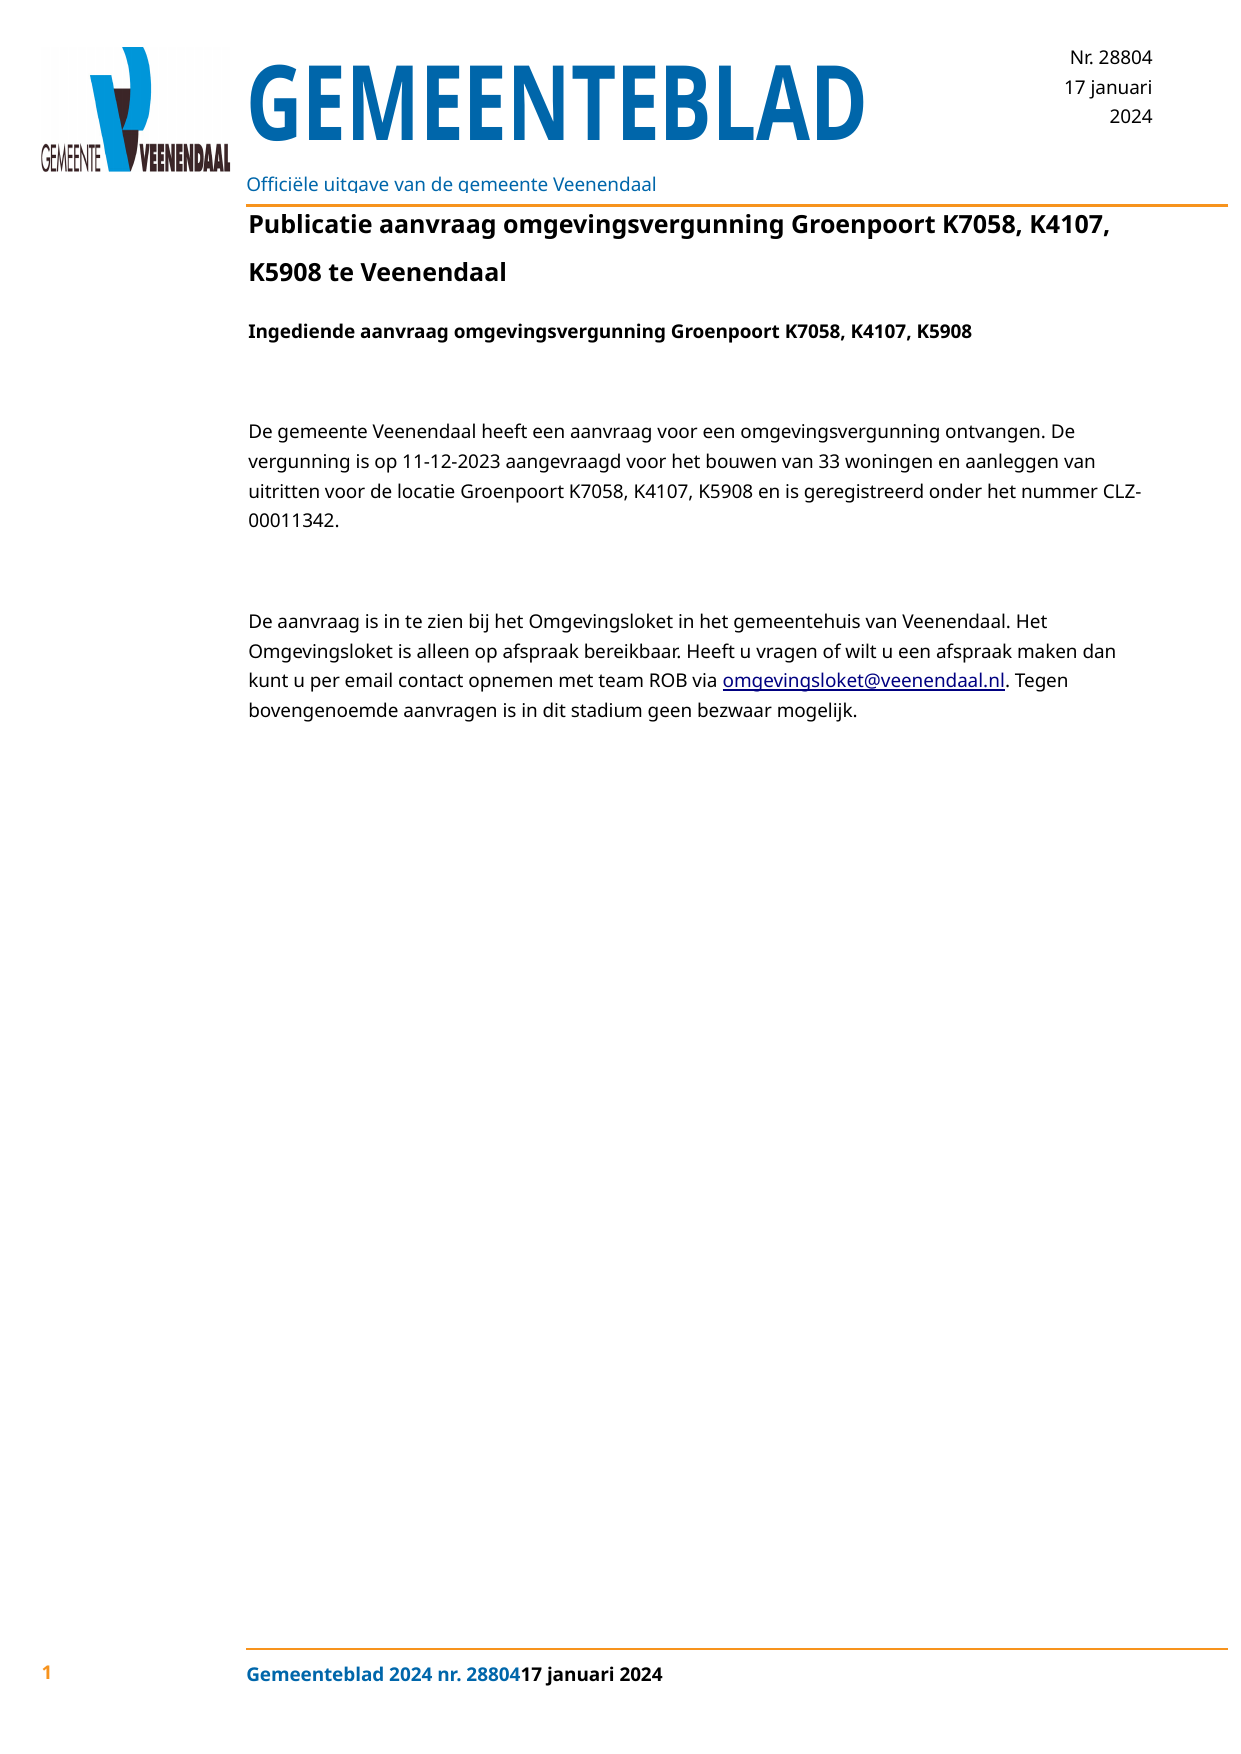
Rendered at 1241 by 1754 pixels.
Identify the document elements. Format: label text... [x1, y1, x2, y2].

text Publicatie aanvraag omgevingsvergunning Groenpoort K7058, K4107, K5908 te Veenendaal [248, 207, 1152, 288]
picture [123, 47, 231, 172]
picture [41, 47, 130, 172]
text Ingediende aanvraag omgevingsvergunning Groenpoort K7058, K4107, K5908 [248, 318, 1152, 344]
text De aanvraag is in te zien bij het Omgevingsloket in het gemeentehuis van Veenendaal. Het Omgevingsloket is alleen op afspraak bereikbaar. Heeft u vragen of wilt u een afspraak maken dan kunt u per email contact opnemen met team ROB via omgevingsloket@veenendaal.nl. Tegen bovengenoemde aanvragen is in dit stadium geen bezwaar mogelijk. [248, 608, 1152, 723]
text De gemeente Veenendaal heeft een aanvraag voor een omgevingsvergunning ontvangen. De vergunning is op 11-12-2023 aangevraagd voor het bouwen van 33 woningen en aanleggen van uitritten voor de locatie Groenpoort K7058, K4107, K5908 en is geregistreerd onder het nummer CLZ-00011342. [248, 419, 1152, 533]
